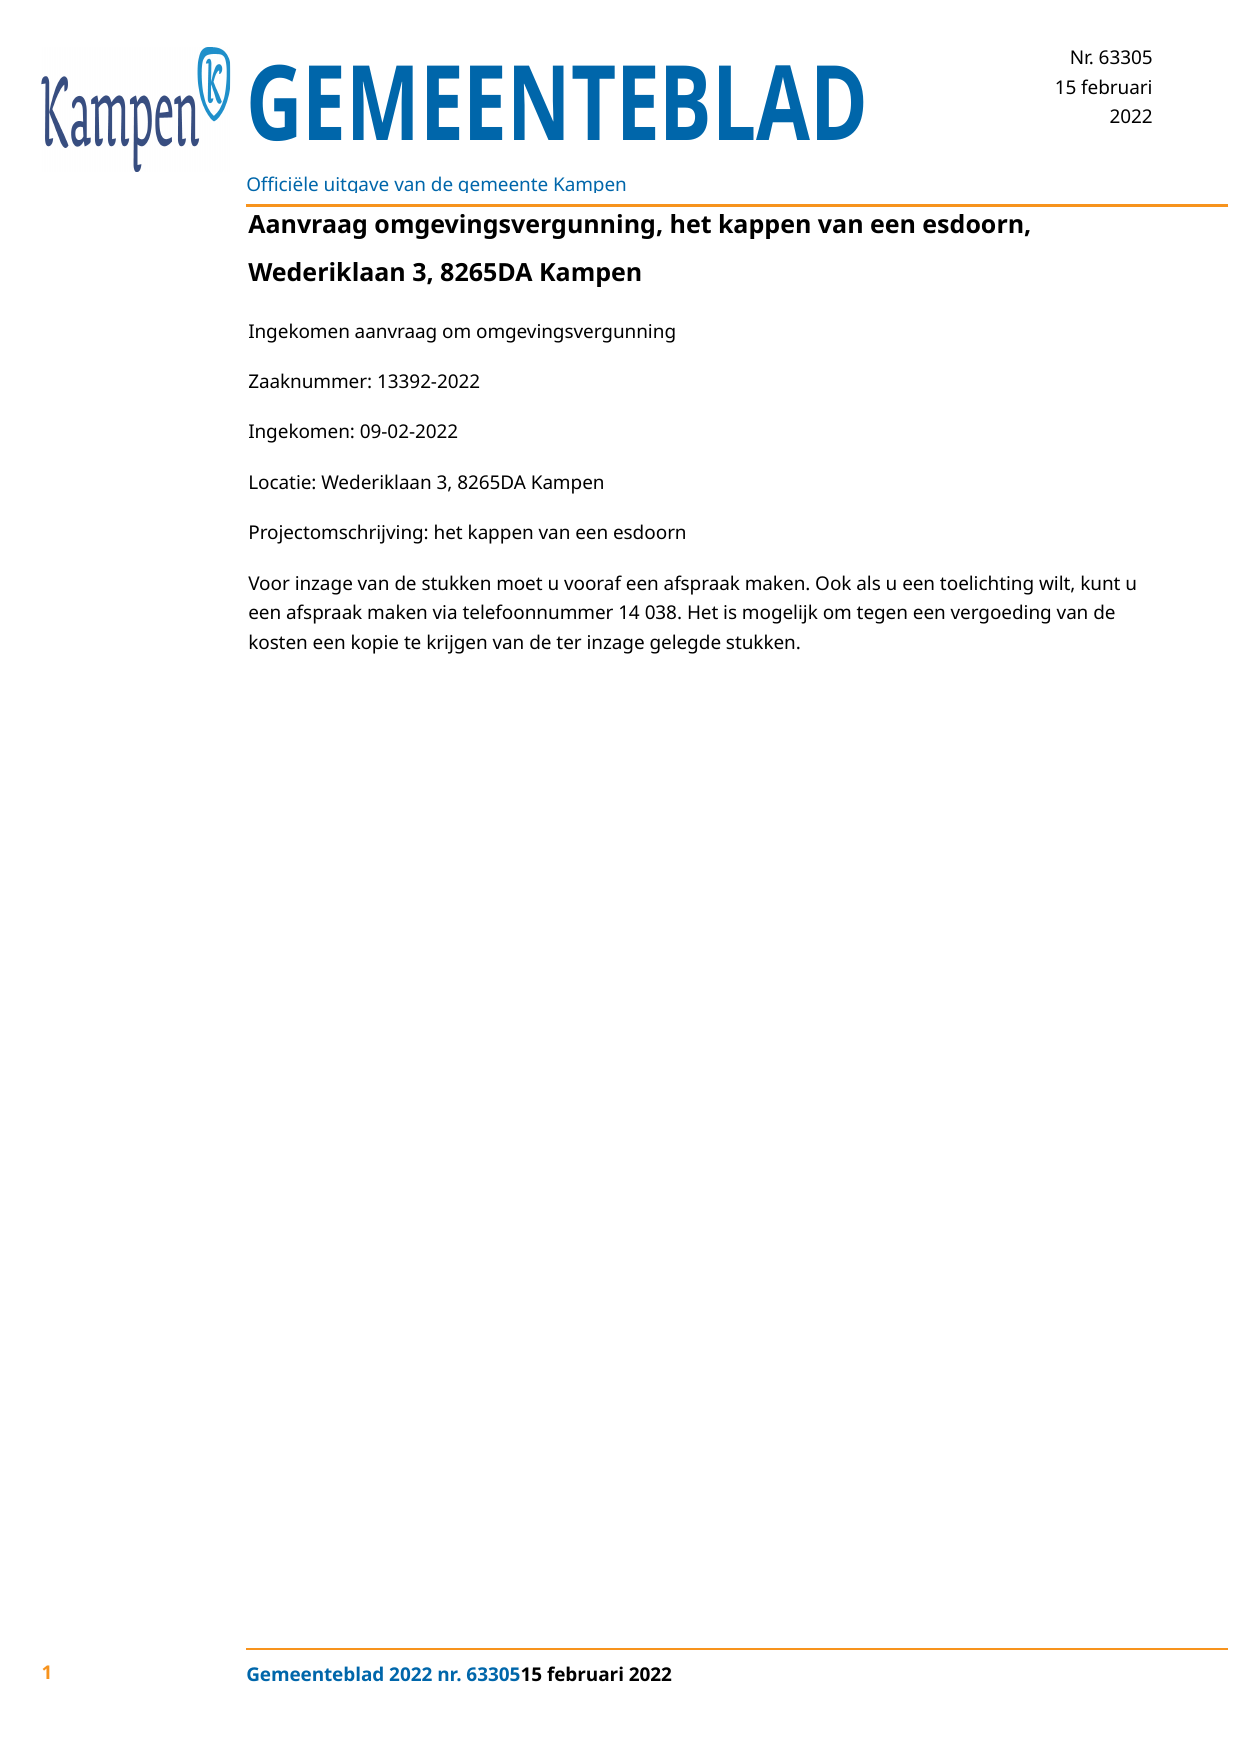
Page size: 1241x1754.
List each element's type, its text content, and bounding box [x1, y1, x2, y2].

text Voor inzage van de stukken moet u vooraf een afspraak maken. Ook als u een toelichting wilt, kunt u een afspraak maken via telefoonnummer 14 038. Het is mogelijk om tegen een vergoeding van de kosten een kopie te krijgen van de ter inzage gelegde stukken. [248, 570, 1152, 655]
text Projectomschrijving: het kappen van een esdoorn [248, 519, 1152, 545]
text Locatie: Wederiklaan 3, 8265DA Kampen [248, 469, 1152, 495]
picture [41, 47, 231, 172]
text Aanvraag omgevingsvergunning, het kappen van een esdoorn, Wederiklaan 3, 8265DA Kampen [248, 207, 1152, 288]
text Ingekomen aanvraag om omgevingsvergunning [248, 318, 1152, 344]
text Ingekomen: 09-02-2022 [248, 419, 1152, 444]
text Zaaknummer: 13392-2022 [248, 368, 1152, 394]
